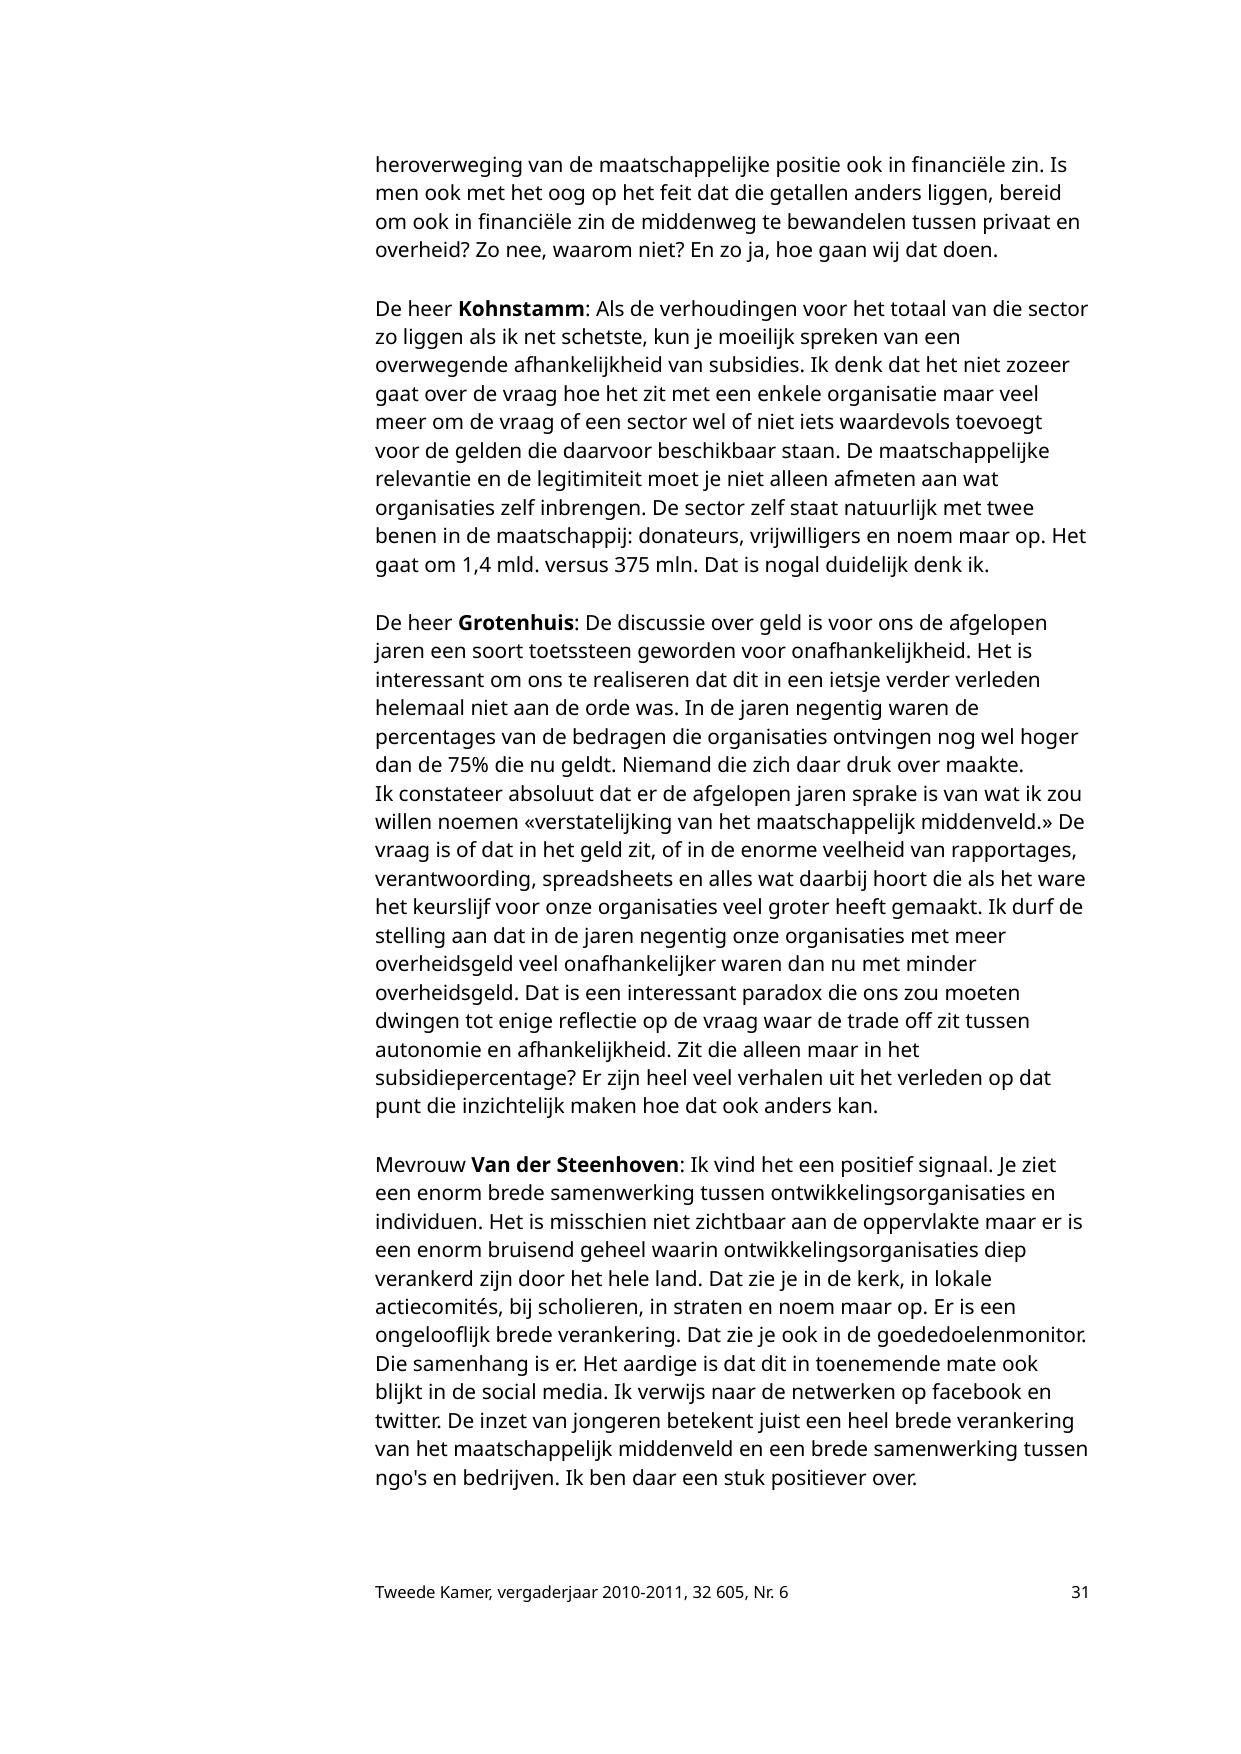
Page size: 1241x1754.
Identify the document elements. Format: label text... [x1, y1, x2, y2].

text De heer Grotenhuis: De discussie over geld is voor ons de afgelopen jaren een soort toetssteen geworden voor onafhankelijkheid. Het is interessant om ons te realiseren dat dit in een ietsje verder verleden helemaal niet aan de orde was. In de jaren negentig waren de percentages van de bedragen die organisaties ontvingen nog wel hoger dan de 75% die nu geldt. Niemand die zich daar druk over maakte. [375, 608, 1090, 779]
text Ik constateer absoluut dat er de afgelopen jaren sprake is van wat ik zou willen noemen «verstatelijking van het maatschappelijk middenveld.» De vraag is of dat in het geld zit, of in de enorme veelheid van rapportages, verantwoording, spreadsheets en alles wat daarbij hoort die als het ware het keurslijf voor onze organisaties veel groter heeft gemaakt. Ik durf de stelling aan dat in de jaren negentig onze organisaties met meer overheidsgeld veel onafhankelijker waren dan nu met minder overheidsgeld. Dat is een interessant paradox die ons zou moeten dwingen tot enige reflectie op de vraag waar de trade off zit tussen autonomie en afhankelijkheid. Zit die alleen maar in het subsidiepercentage? Er zijn heel veel verhalen uit het verleden op dat punt die inzichtelijk maken hoe dat ook anders kan. [375, 779, 1090, 1120]
text De heer Kohnstamm: Als de verhoudingen voor het totaal van die sector zo liggen als ik net schetste, kun je moeilijk spreken van een overwegende afhankelijkheid van subsidies. Ik denk dat het niet zozeer gaat over de vraag hoe het zit met een enkele organisatie maar veel meer om de vraag of een sector wel of niet iets waardevols toevoegt voor de gelden die daarvoor beschikbaar staan. De maatschappelijke relevantie en de legitimiteit moet je niet alleen afmeten aan wat organisaties zelf inbrengen. De sector zelf staat natuurlijk met twee benen in de maatschappij: donateurs, vrijwilligers en noem maar op. Het gaat om 1,4 mld. versus 375 mln. Dat is nogal duidelijk denk ik. [375, 294, 1090, 578]
text heroverweging van de maatschappelijke positie ook in financiële zin. Is men ook met het oog op het feit dat die getallen anders liggen, bereid om ook in financiële zin de middenweg te bewandelen tussen privaat en overheid? Zo nee, waarom niet? En zo ja, hoe gaan wij dat doen. [375, 150, 1090, 264]
text Mevrouw Van der Steenhoven: Ik vind het een positief signaal. Je ziet een enorm brede samenwerking tussen ontwikkelingsorganisaties en individuen. Het is misschien niet zichtbaar aan de oppervlakte maar er is een enorm bruisend geheel waarin ontwikkelingsorganisaties diep verankerd zijn door het hele land. Dat zie je in de kerk, in lokale actiecomités, bij scholieren, in straten en noem maar op. Er is een ongelooflijk brede verankering. Dat zie je ook in de goededoelenmonitor. Die samenhang is er. Het aardige is dat dit in toenemende mate ook blijkt in de social media. Ik verwijs naar de netwerken op facebook en twitter. De inzet van jongeren betekent juist een heel brede verankering van het maatschappelijk middenveld en een brede samenwerking tussen ngo's en bedrijven. Ik ben daar een stuk positiever over. [375, 1150, 1090, 1491]
